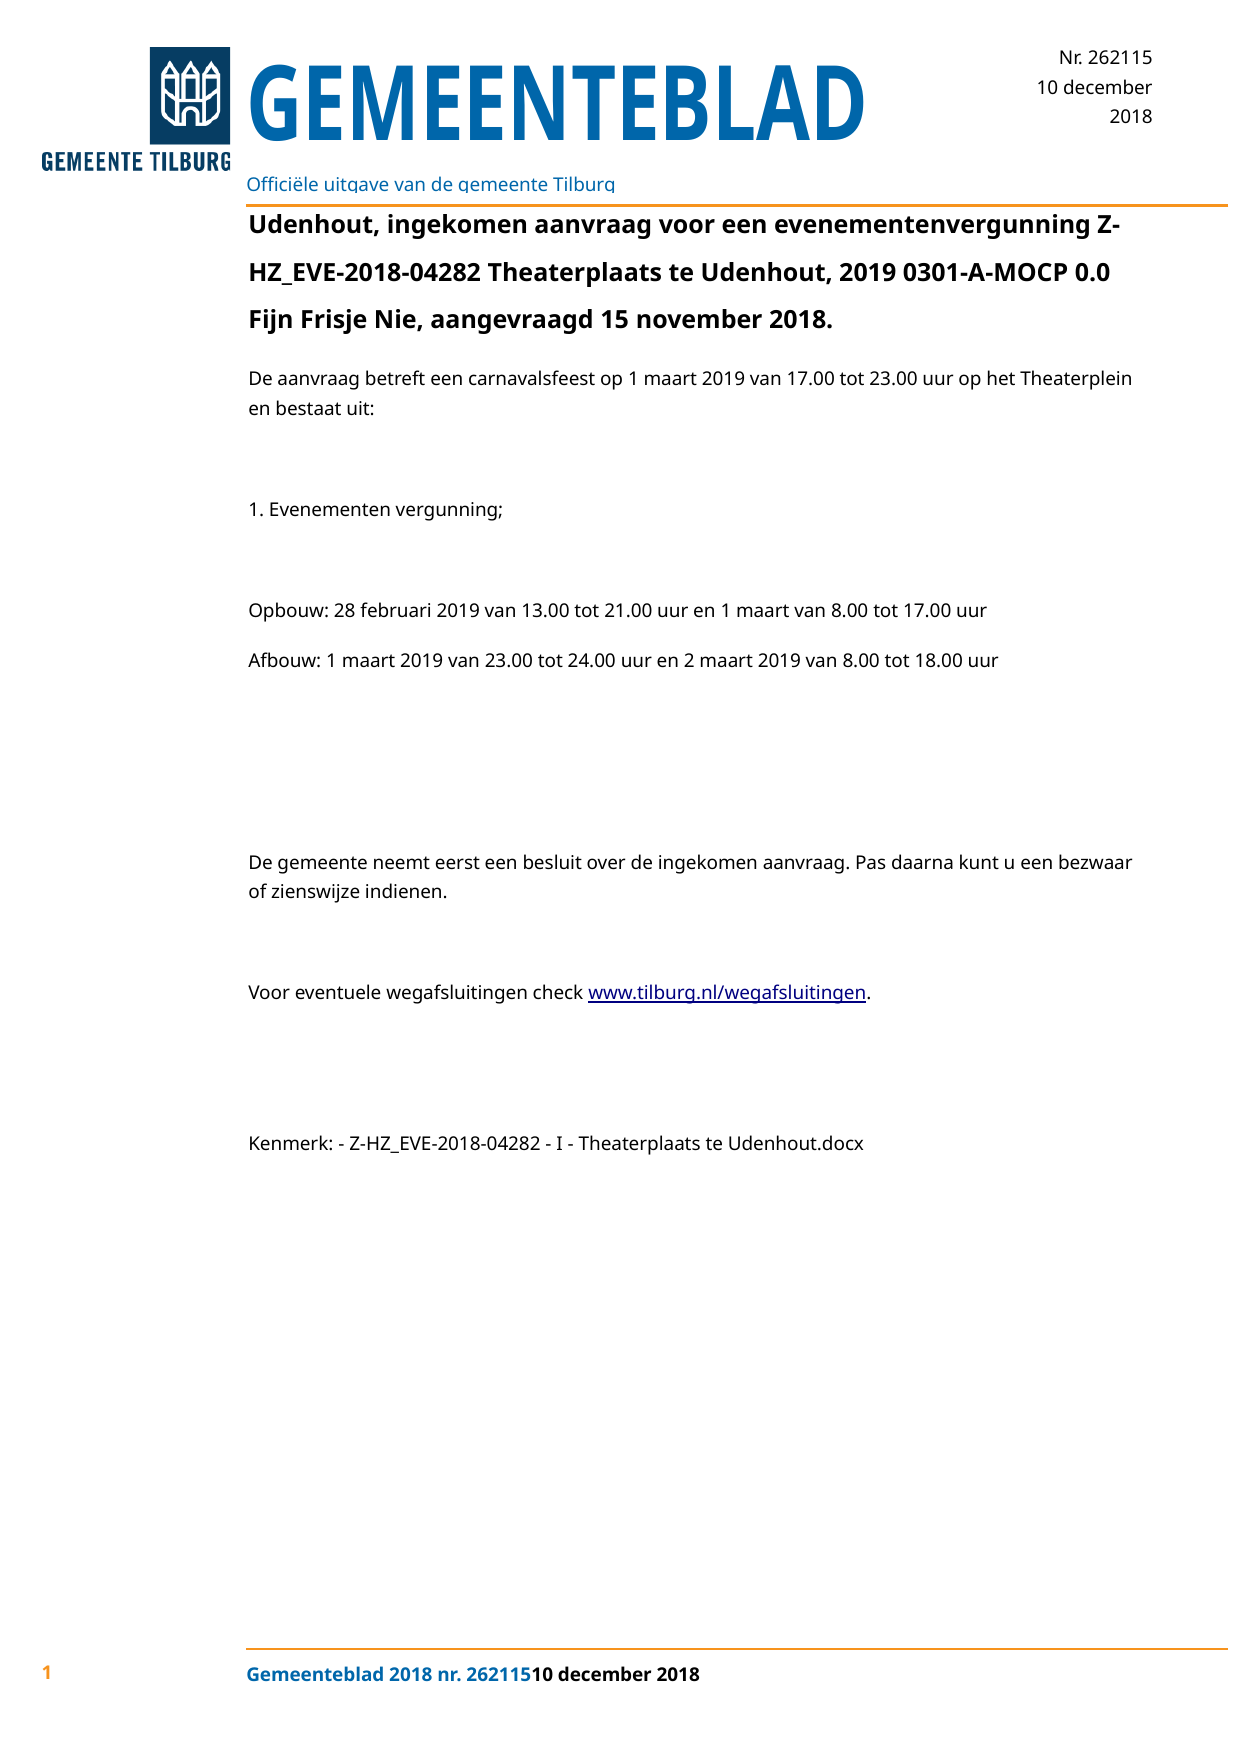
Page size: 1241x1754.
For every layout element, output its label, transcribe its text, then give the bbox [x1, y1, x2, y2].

text De aanvraag betreft een carnavalsfeest op 1 maart 2019 van 17.00 tot 23.00 uur op het Theaterplein en bestaat uit: [248, 366, 1152, 421]
text 1. Evenementen vergunning; [248, 496, 1152, 522]
text Afbouw: 1 maart 2019 van 23.00 tot 24.00 uur en 2 maart 2019 van 8.00 tot 18.00 uur [248, 647, 1152, 673]
picture [41, 47, 231, 172]
text De gemeente neemt eerst een besluit over de ingekomen aanvraag. Pas daarna kunt u een bezwaar of zienswijze indienen. [248, 849, 1152, 904]
text Voor eventuele wegafsluitingen check www.tilburg.nl/wegafsluitingen. [248, 979, 1152, 1005]
text Udenhout, ingekomen aanvraag voor een evenementenvergunning Z-HZ_EVE-2018-04282 Theaterplaats te Udenhout, 2019 0301-A-MOCP 0.0 Fijn Frisje Nie, aangevraagd 15 november 2018. [248, 207, 1152, 336]
text Opbouw: 28 februari 2019 van 13.00 tot 21.00 uur en 1 maart van 8.00 tot 17.00 uur [248, 597, 1152, 622]
text Kenmerk: - Z-HZ_EVE-2018-04282 - I - Theaterplaats te Udenhout.docx [248, 1131, 1152, 1156]
